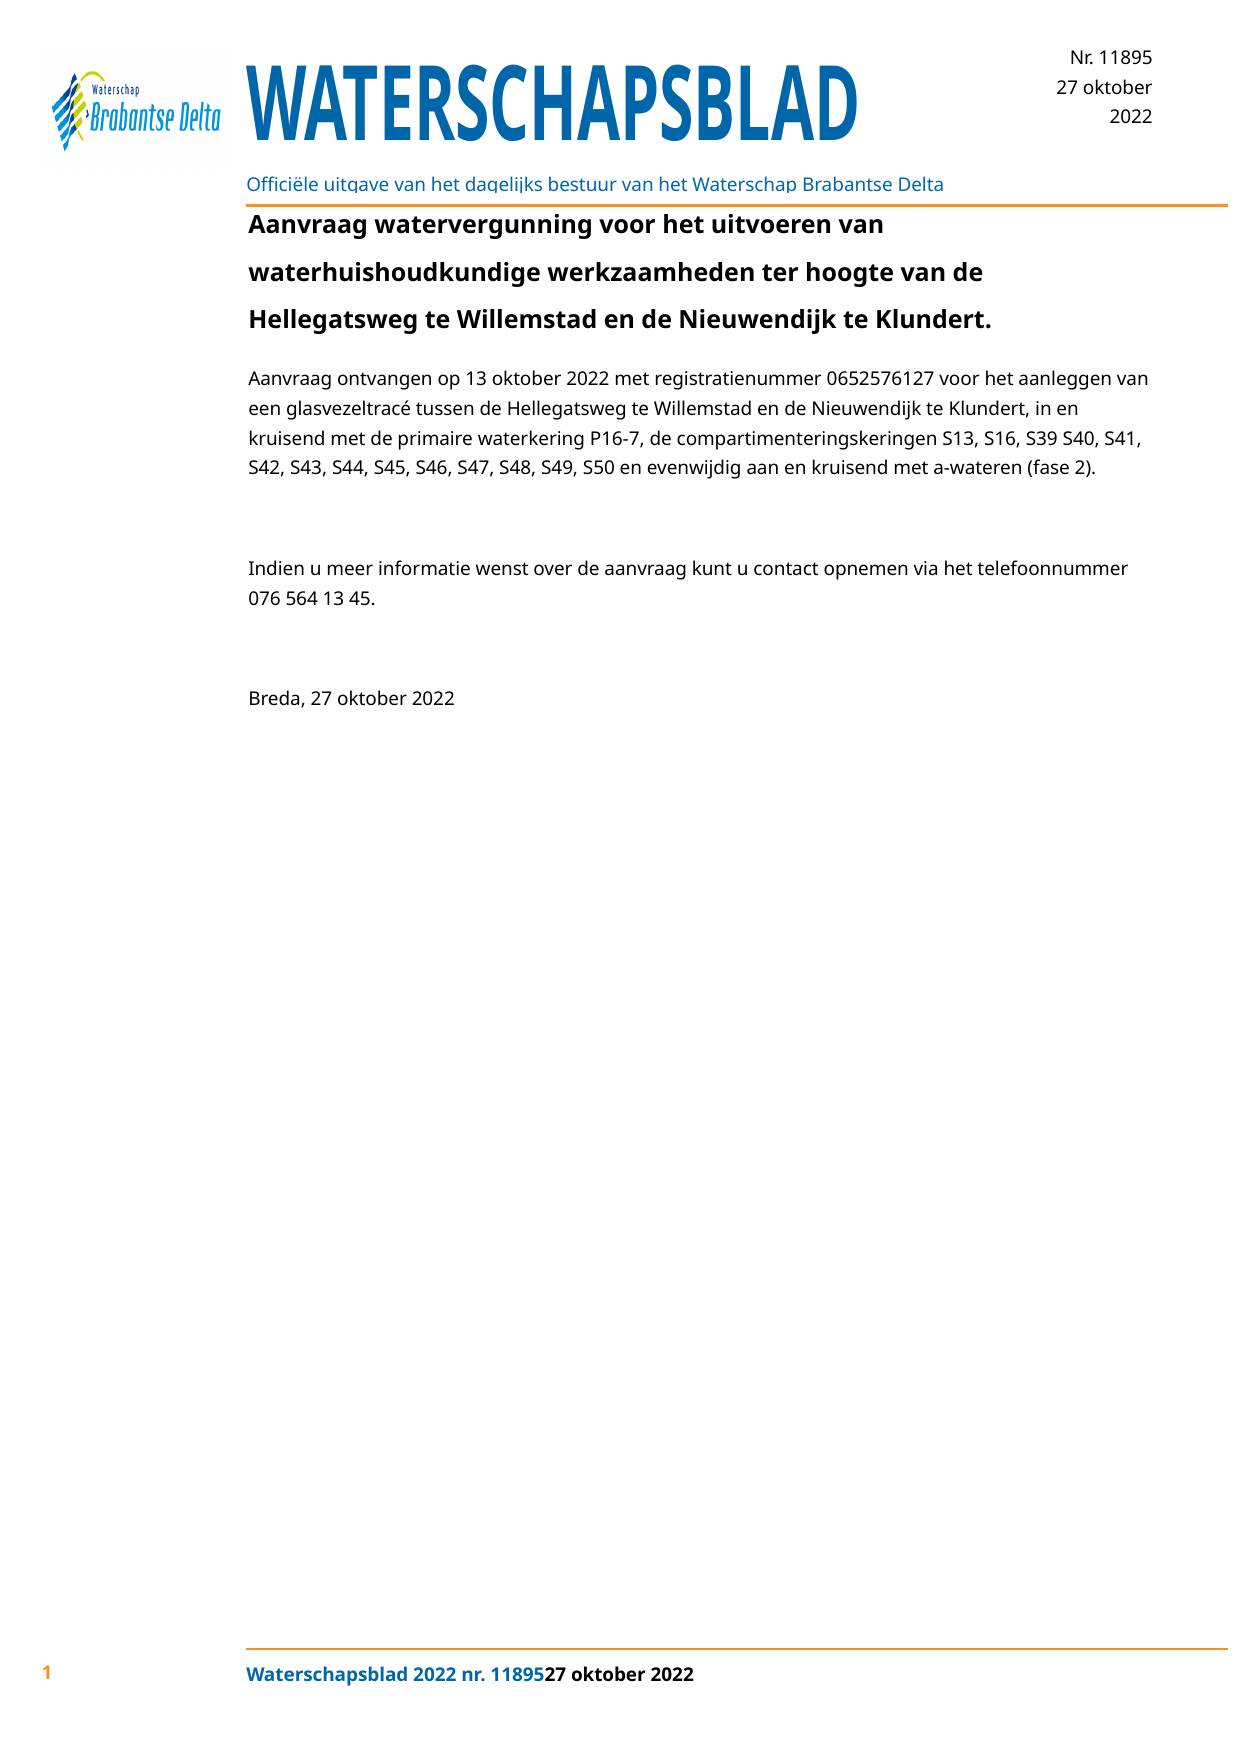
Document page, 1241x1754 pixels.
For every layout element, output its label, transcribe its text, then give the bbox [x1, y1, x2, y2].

text Aanvraag ontvangen op 13 oktober 2022 met registratienummer 0652576127 voor het aanleggen van een glasvezeltracé tussen de Hellegatsweg te Willemstad en de Nieuwendijk te Klundert, in en kruisend met de primaire waterkering P16-7, de compartimenteringskeringen S13, S16, S39 S40, S41, S42, S43, S44, S45, S46, S47, S48, S49, S50 en evenwijdig aan en kruisend met a-wateren (fase 2). [248, 366, 1152, 480]
text Indien u meer informatie wenst over de aanvraag kunt u contact opnemen via het telefoonnummer 076 564 13 45. [248, 555, 1152, 610]
text Breda, 27 oktober 2022 [248, 686, 1152, 711]
picture [41, 47, 231, 172]
text Aanvraag watervergunning voor het uitvoeren van waterhuishoudkundige werkzaamheden ter hoogte van de Hellegatsweg te Willemstad en de Nieuwendijk te Klundert. [248, 207, 1152, 336]
